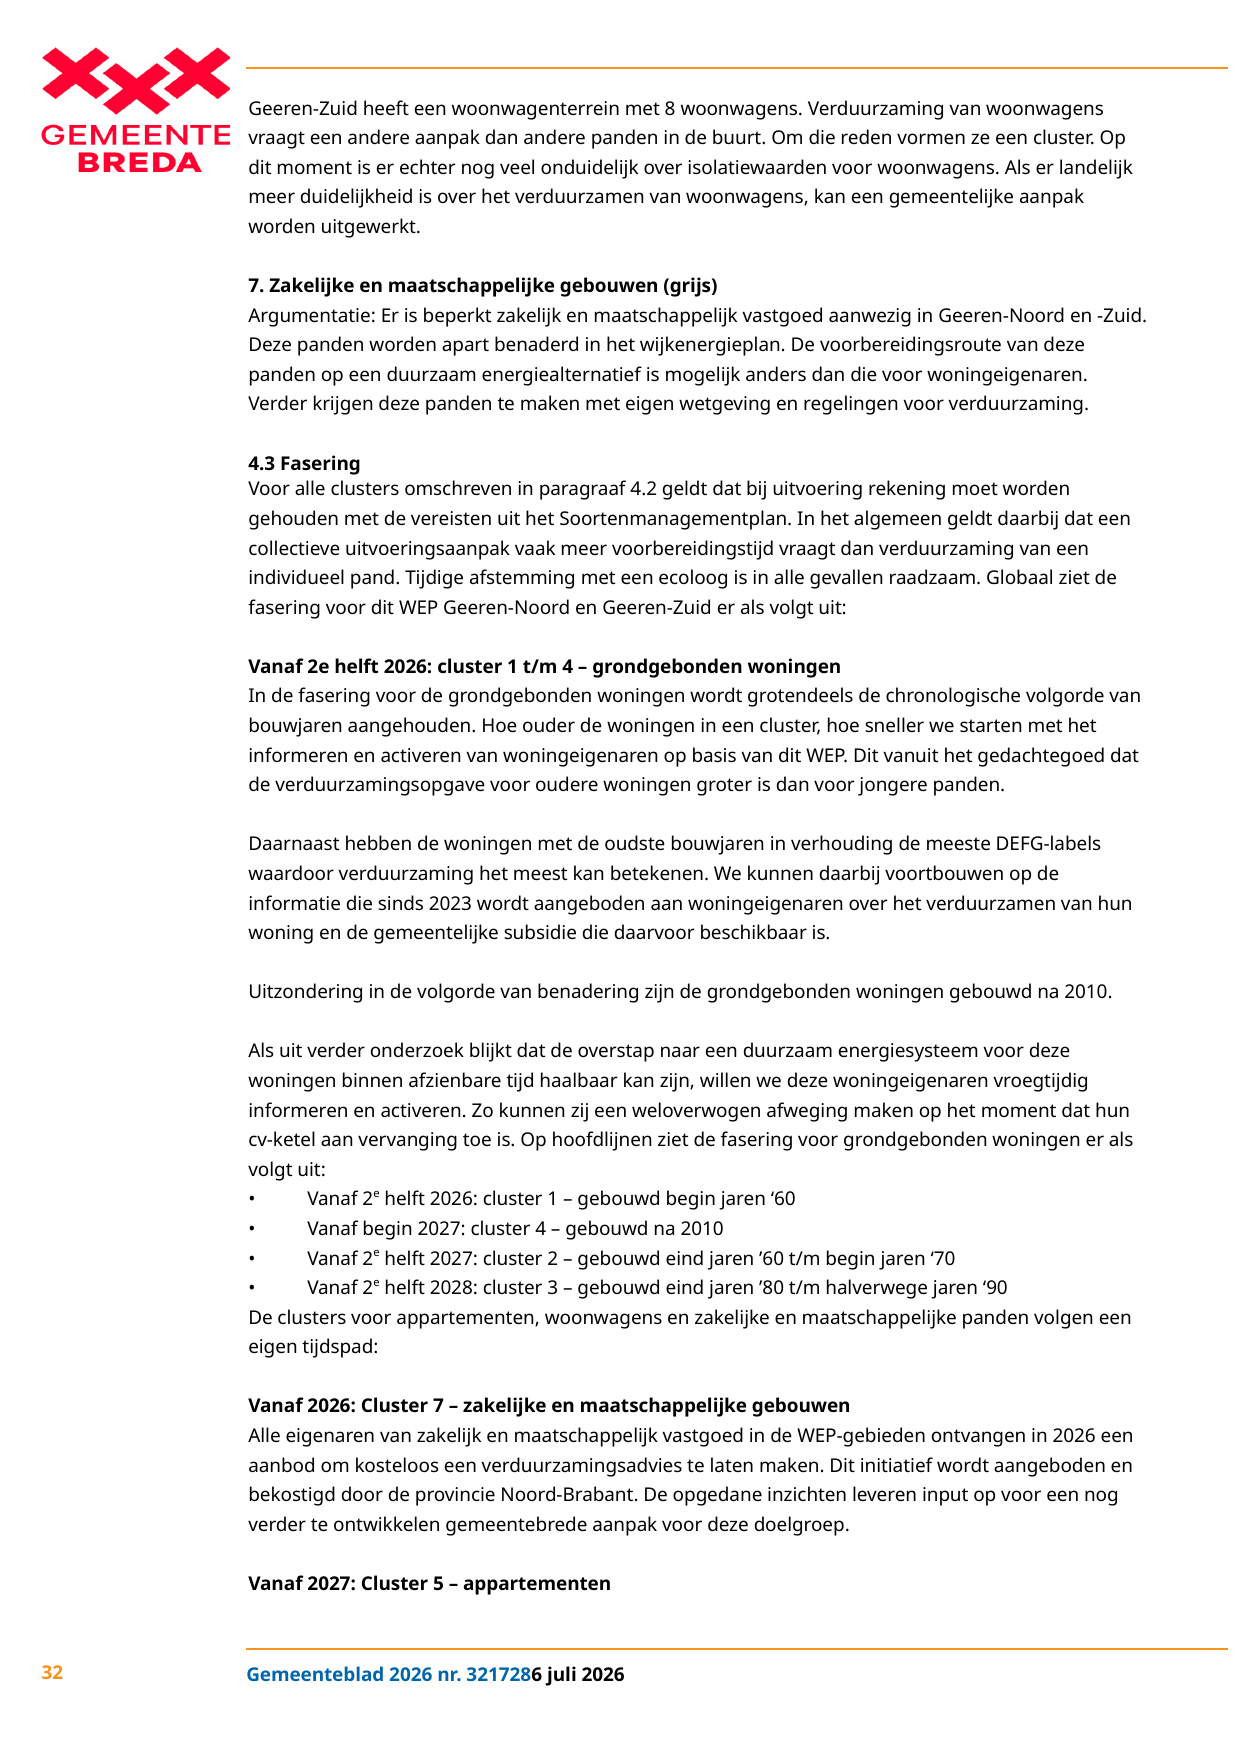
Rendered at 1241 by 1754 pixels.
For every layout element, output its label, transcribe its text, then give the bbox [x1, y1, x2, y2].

text Alle eigenaren van zakelijk en maatschappelijk vastgoed in de WEP-gebieden ontvangen in 2026 een aanbod om kosteloos een verduurzamingsadvies te laten maken. Dit initiatief wordt aangeboden en bekostigd door de provincie Noord-Brabant. De opgedane inzichten leveren input op voor een nog verder te ontwikkelen gemeentebrede aanpak voor deze doelgroep. [248, 1422, 1152, 1537]
list Vanaf 2e helft 2028: cluster 3 – gebouwd eind jaren ’80 t/m halverwege jaren ‘90 [248, 1274, 1152, 1300]
text Uitzondering in de volgorde van benadering zijn de grondgebonden woningen gebouwd na 2010. [248, 978, 1152, 1004]
list Vanaf begin 2027: cluster 4 – gebouwd na 2010 [248, 1215, 1152, 1241]
list Vanaf 2e helft 2026: cluster 1 – gebouwd begin jaren ‘60 [248, 1186, 1152, 1211]
list Vanaf 2e helft 2027: cluster 2 – gebouwd eind jaren ’60 t/m begin jaren ‘70 [248, 1245, 1152, 1270]
text 4.3 Fasering [248, 450, 1152, 476]
text Argumentatie: Er is beperkt zakelijk en maatschappelijk vastgoed aanwezig in Geeren-Noord en -Zuid. Deze panden worden apart benaderd in het wijkenergieplan. De voorbereidingsroute van deze panden op een duurzaam energiealternatief is mogelijk anders dan die voor woningeigenaren. Verder krijgen deze panden te maken met eigen wetgeving en regelingen voor verduurzaming. [248, 302, 1152, 416]
text Als uit verder onderzoek blijkt dat de overstap naar een duurzaam energiesysteem voor deze woningen binnen afzienbare tijd haalbaar kan zijn, willen we deze woningeigenaren vroegtijdig informeren en activeren. Zo kunnen zij een weloverwogen afweging maken op het moment dat hun cv-ketel aan vervanging toe is. Op hoofdlijnen ziet de fasering voor grondgebonden woningen er als volgt uit: [248, 1038, 1152, 1182]
text Vanaf 2027: Cluster 5 – appartementen [248, 1570, 1152, 1596]
picture [41, 47, 231, 172]
text De clusters voor appartementen, woonwagens en zakelijke en maatschappelijke panden volgen een eigen tijdspad: [248, 1304, 1152, 1359]
text Daarnaast hebben de woningen met de oudste bouwjaren in verhouding de meeste DEFG-labels waardoor verduurzaming het meest kan betekenen. We kunnen daarbij voortbouwen op de informatie die sinds 2023 wordt aangeboden aan woningeigenaren over het verduurzamen van hun woning en de gemeentelijke subsidie die daarvoor beschikbaar is. [248, 831, 1152, 945]
text Vanaf 2026: Cluster 7 – zakelijke en maatschappelijke gebouwen [248, 1393, 1152, 1418]
text Geeren-Zuid heeft een woonwagenterrein met 8 woonwagens. Verduurzaming van woonwagens vraagt een andere aanpak dan andere panden in de buurt. Om die reden vormen ze een cluster. Op dit moment is er echter nog veel onduidelijk over isolatiewaarden voor woonwagens. Als er landelijk meer duidelijkheid is over het verduurzamen van woonwagens, kan een gemeentelijke aanpak worden uitgewerkt. [248, 95, 1152, 239]
text In de fasering voor de grondgebonden woningen wordt grotendeels de chronologische volgorde van bouwjaren aangehouden. Hoe ouder de woningen in een cluster, hoe sneller we starten met het informeren en activeren van woningeigenaren op basis van dit WEP. Dit vanuit het gedachtegoed dat de verduurzamingsopgave voor oudere woningen groter is dan voor jongere panden. [248, 683, 1152, 797]
text Voor alle clusters omschreven in paragraaf 4.2 geldt dat bij uitvoering rekening moet worden gehouden met de vereisten uit het Soortenmanagementplan. In het algemeen geldt daarbij dat een collectieve uitvoeringsaanpak vaak meer voorbereidingstijd vraagt dan verduurzaming van een individueel pand. Tijdige afstemming met een ecoloog is in alle gevallen raadzaam. Globaal ziet de fasering voor dit WEP Geeren-Noord en Geeren-Zuid er als volgt uit: [248, 476, 1152, 619]
text Vanaf 2e helft 2026: cluster 1 t/m 4 – grondgebonden woningen [248, 653, 1152, 679]
text 7. Zakelijke en maatschappelijke gebouwen (grijs) [248, 272, 1152, 298]
